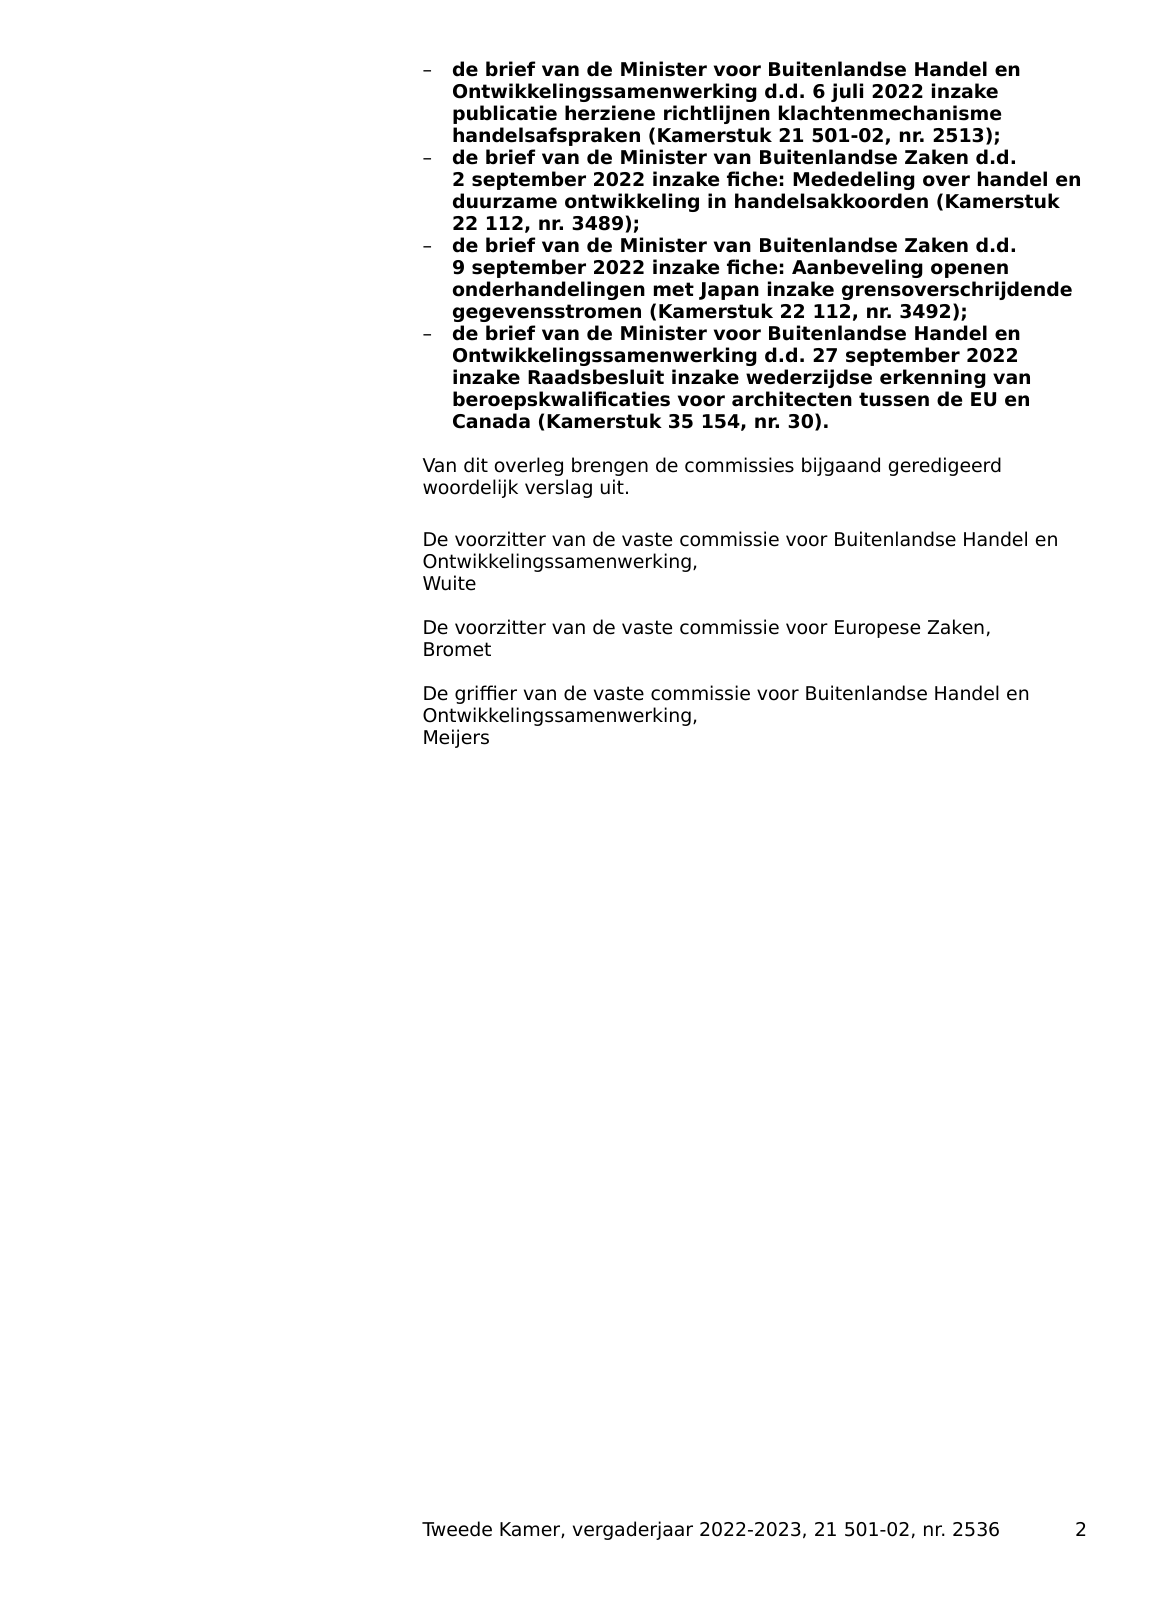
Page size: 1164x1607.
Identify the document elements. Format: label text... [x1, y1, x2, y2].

text – de brief van de Minister van Buitenlandse Zaken d.d. 9 september 2022 inzake fiche: Aanbeveling openen onderhandelingen met Japan inzake grensoverschrijdende gegevensstromen (Kamerstuk 22 112, nr. 3492); [422, 235, 1087, 323]
text – de brief van de Minister voor Buitenlandse Handel en Ontwikkelingssamenwerking d.d. 6 juli 2022 inzake publicatie herziene richtlijnen klachtenmechanisme handelsafspraken (Kamerstuk 21 501-02, nr. 2513); [422, 59, 1087, 147]
text Van dit overleg brengen de commissies bijgaand geredigeerd woordelijk verslag uit. [422, 455, 1087, 499]
text De griffier van de vaste commissie voor Buitenlandse Handel en Ontwikkelingssamenwerking, Meijers [422, 683, 1087, 749]
text – de brief van de Minister van Buitenlandse Zaken d.d. 2 september 2022 inzake fiche: Mededeling over handel en duurzame ontwikkeling in handelsakkoorden (Kamerstuk 22 112, nr. 3489); [422, 147, 1087, 235]
text De voorzitter van de vaste commissie voor Buitenlandse Handel en Ontwikkelingssamenwerking, Wuite [422, 529, 1087, 595]
text – de brief van de Minister voor Buitenlandse Handel en Ontwikkelingssamenwerking d.d. 27 september 2022 inzake Raadsbesluit inzake wederzijdse erkenning van beroepskwalificaties voor architecten tussen de EU en Canada (Kamerstuk 35 154, nr. 30). [422, 323, 1087, 433]
text De voorzitter van de vaste commissie voor Europese Zaken, Bromet [422, 617, 1087, 661]
